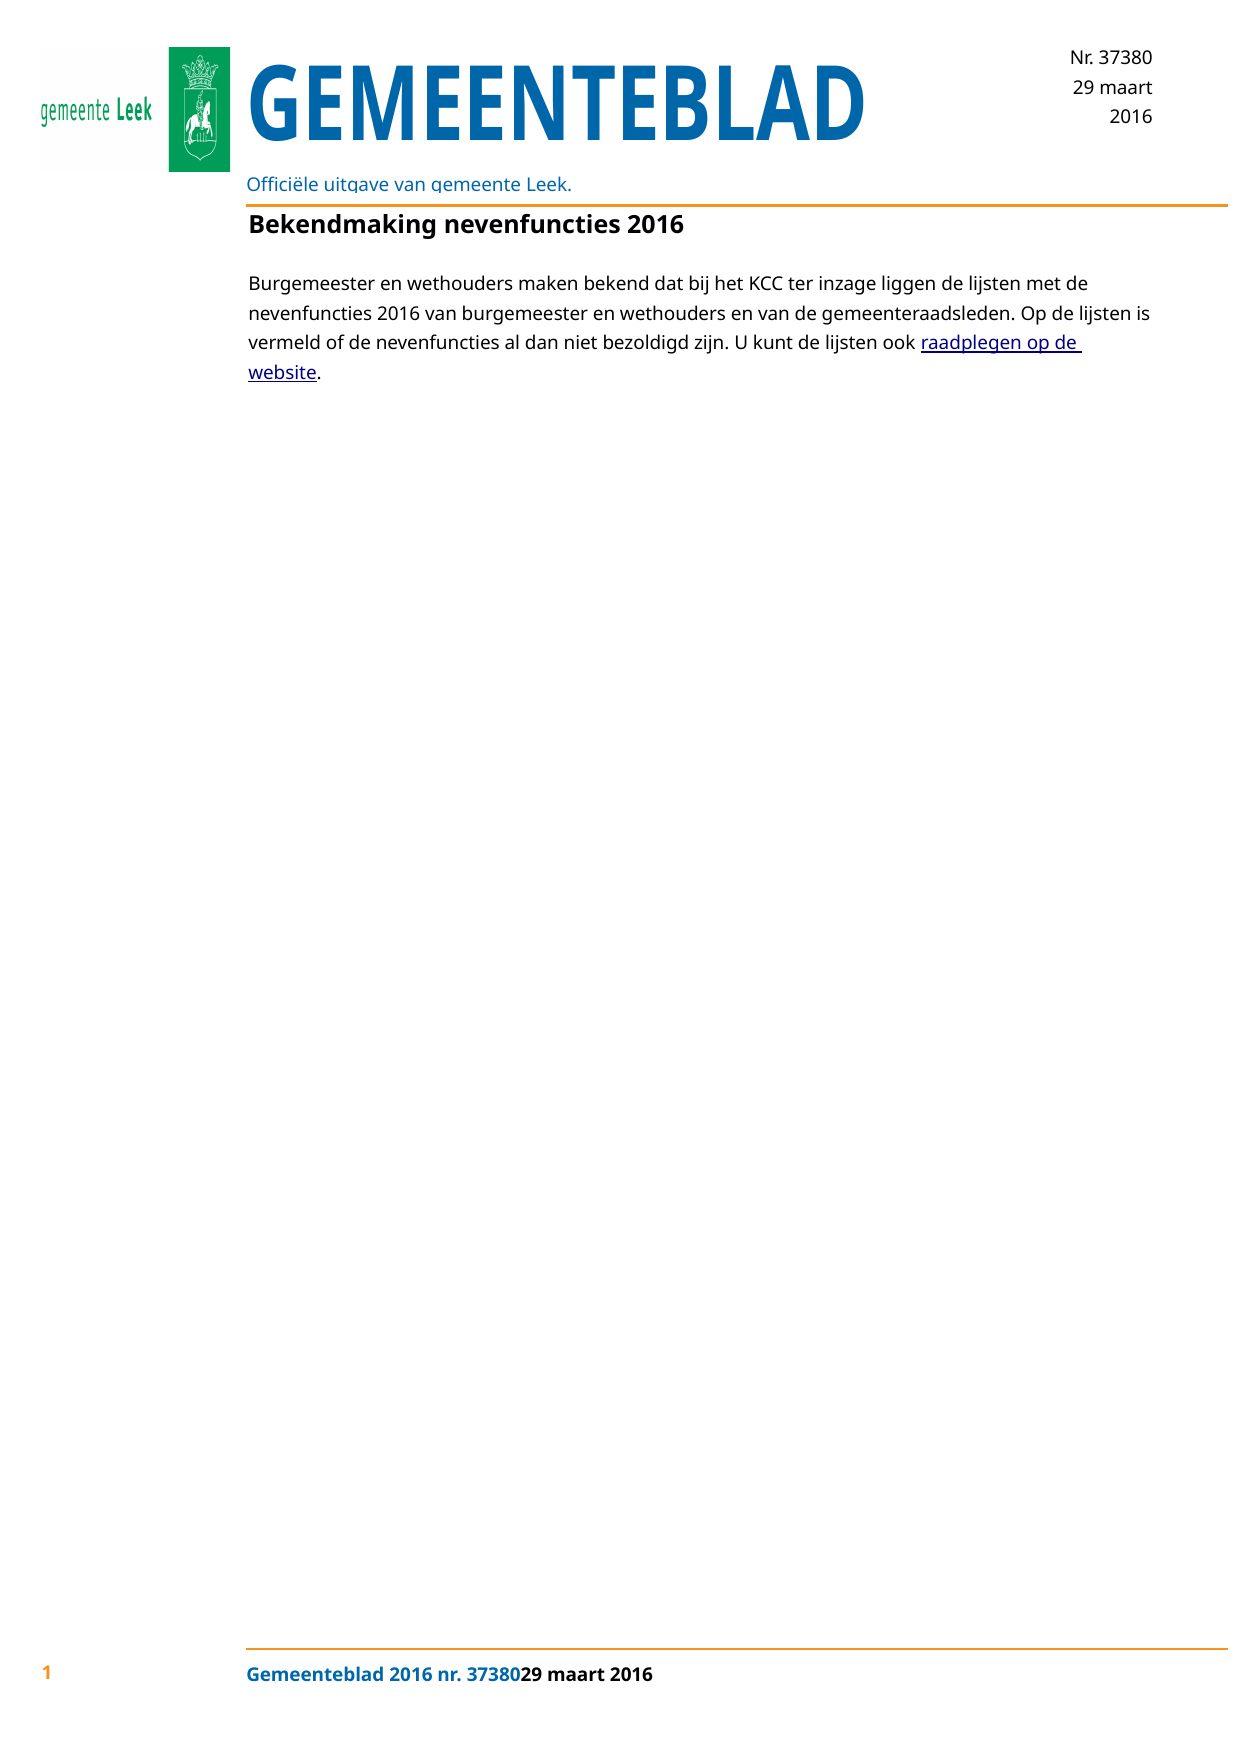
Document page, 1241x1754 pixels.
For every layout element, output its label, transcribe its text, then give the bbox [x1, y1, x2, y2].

text Burgemeester en wethouders maken bekend dat bij het KCC ter inzage liggen de lijsten met de nevenfuncties 2016 van burgemeester en wethouders en van de gemeenteraadsleden. Op de lijsten is vermeld of de nevenfuncties al dan niet bezoldigd zijn. U kunt de lijsten ook raadplegen op de website. [248, 270, 1152, 385]
text Bekendmaking nevenfuncties 2016 [248, 207, 1152, 241]
picture [41, 47, 231, 172]
